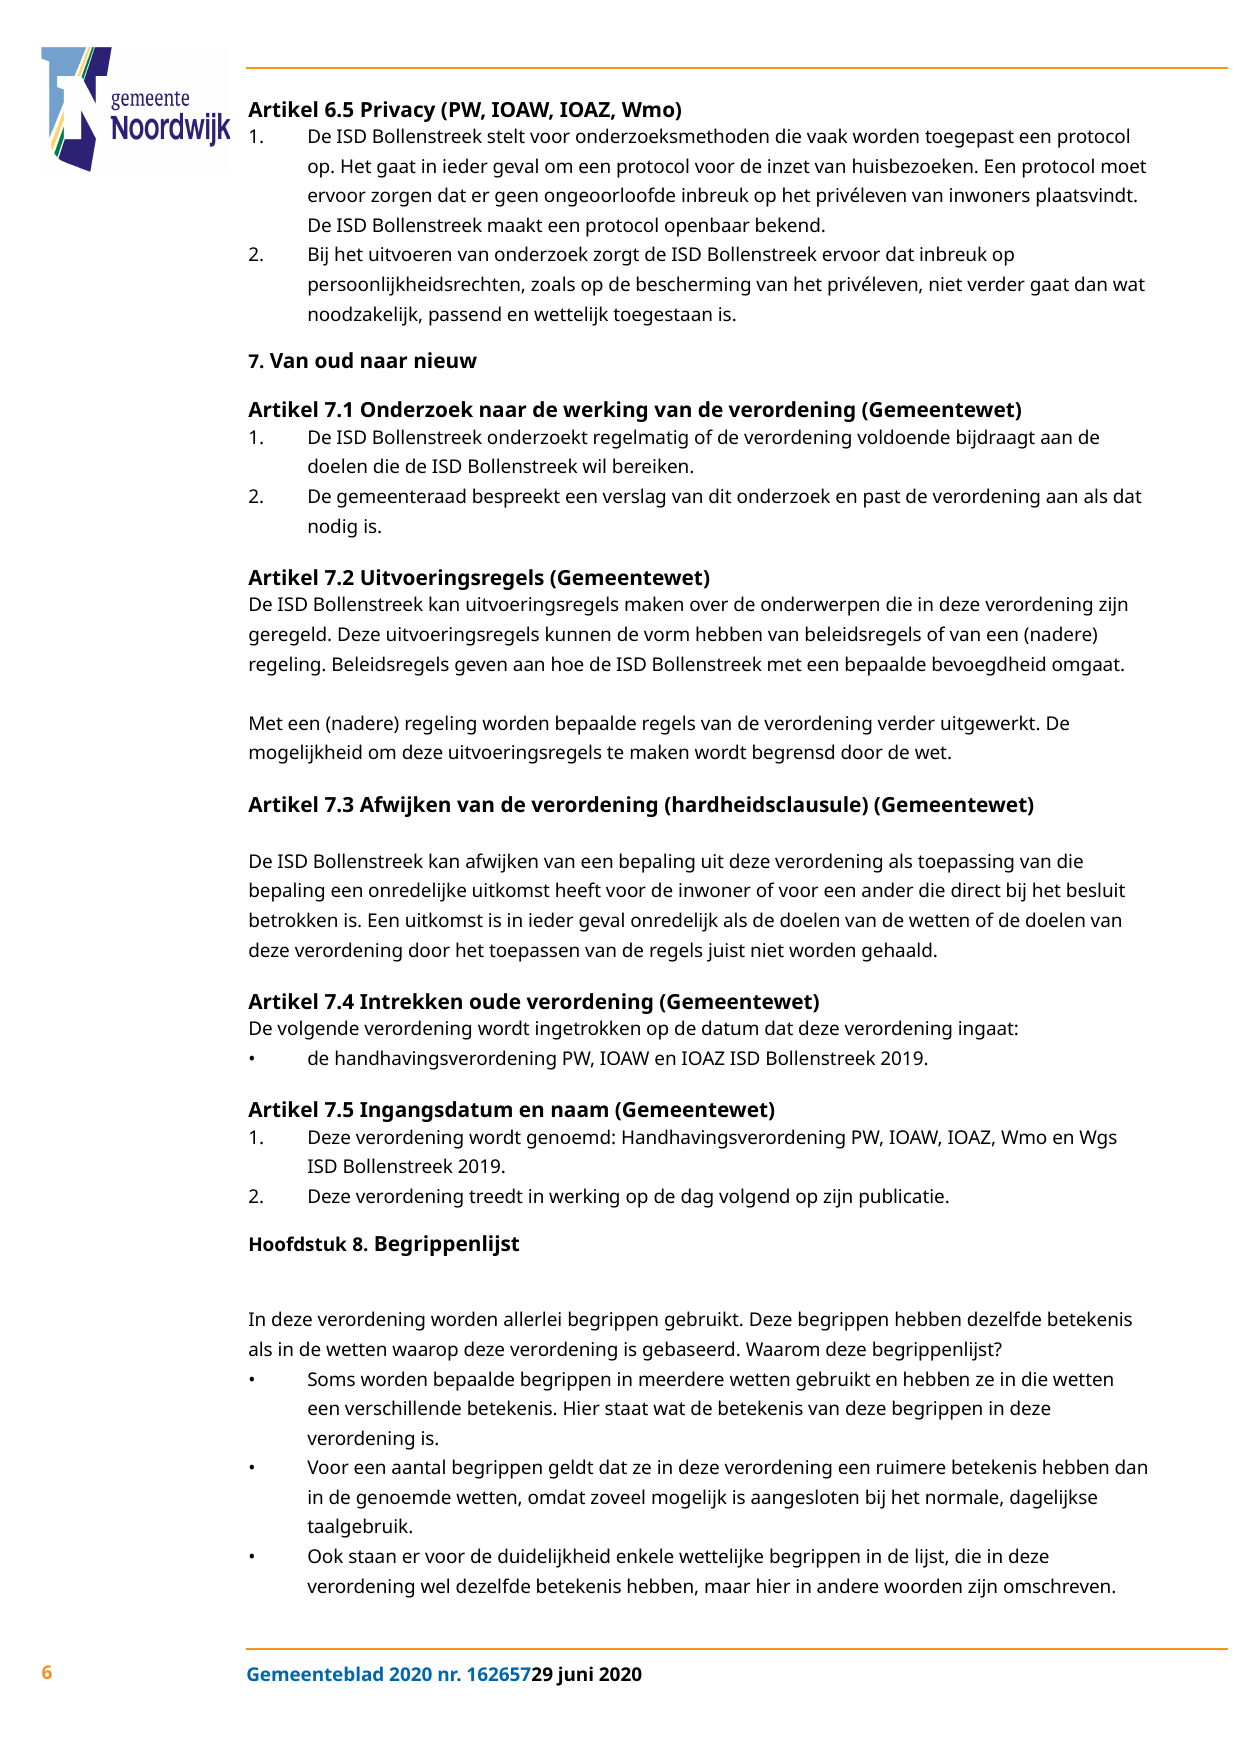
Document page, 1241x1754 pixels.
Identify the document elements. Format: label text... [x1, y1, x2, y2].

text Artikel 7.1 Onderzoek naar de werking van de verordening (Gemeentewet) [248, 396, 1152, 424]
list Ook staan er voor de duidelijkheid enkele wettelijke begrippen in de lijst, die in deze verordening wel dezelfde betekenis hebben, maar hier in andere woorden zijn omschreven. [248, 1543, 1152, 1598]
text Artikel 7.5 Ingangsdatum en naam (Gemeentewet) [248, 1096, 1152, 1124]
text Artikel 7.2 Uitvoeringsregels (Gemeentewet) [248, 563, 1152, 592]
list Soms worden bepaalde begrippen in meerdere wetten gebruikt en hebben ze in die wetten een verschillende betekenis. Hier staat wat de betekenis van deze begrippen in deze verordening is. [248, 1366, 1152, 1451]
text Artikel 7.4 Intrekken oude verordening (Gemeentewet) [248, 987, 1152, 1016]
list Deze verordening treedt in werking op de dag volgend op zijn publicatie. [248, 1183, 1152, 1209]
list Voor een aantal begrippen geldt dat ze in deze verordening een ruimere betekenis hebben dan in de genoemde wetten, omdat zoveel mogelijk is aangesloten bij het normale, dagelijkse taalgebruik. [248, 1454, 1152, 1539]
text In deze verordening worden allerlei begrippen gebruikt. Deze begrippen hebben dezelfde betekenis als in de wetten waarop deze verordening is gebaseerd. Waarom deze begrippenlijst? [248, 1307, 1152, 1362]
list De ISD Bollenstreek stelt voor onderzoeksmethoden die vaak worden toegepast een protocol op. Het gaat in ieder geval om een protocol voor de inzet van huisbezoeken. Een protocol moet ervoor zorgen dat er geen ongeoorloofde inbreuk op het privéleven van inwoners plaatsvindt. De ISD Bollenstreek maakt een protocol openbaar bekend. [248, 123, 1152, 238]
text 7. Van oud naar nieuw [248, 346, 1152, 375]
list De gemeenteraad bespreekt een verslag van dit onderzoek en past de verordening aan als dat nodig is. [248, 483, 1152, 538]
list De ISD Bollenstreek onderzoekt regelmatig of de verordening voldoende bijdraagt aan de doelen die de ISD Bollenstreek wil bereiken. [248, 424, 1152, 479]
text De ISD Bollenstreek kan afwijken van een bepaling uit deze verordening als toepassing van die bepaling een onredelijke uitkomst heeft voor de inwoner of voor een ander die direct bij het besluit betrokken is. Een uitkomst is in ieder geval onredelijk als de doelen van de wetten of de doelen van deze verordening door het toepassen van de regels juist niet worden gehaald. [248, 848, 1152, 962]
list Bij het uitvoeren van onderzoek zorgt de ISD Bollenstreek ervoor dat inbreuk op persoonlijkheidsrechten, zoals op de bescherming van het privéleven, niet verder gaat dan wat noodzakelijk, passend en wettelijk toegestaan is. [248, 242, 1152, 326]
picture [41, 47, 231, 172]
text Hoofdstuk 8. Begrippenlijst [248, 1229, 1152, 1257]
text De ISD Bollenstreek kan uitvoeringsregels maken over de onderwerpen die in deze verordening zijn geregeld. Deze uitvoeringsregels kunnen de vorm hebben van beleidsregels of van een (nadere) regeling. Beleidsregels geven aan hoe de ISD Bollenstreek met een bepaalde bevoegdheid omgaat. [248, 592, 1152, 677]
text Artikel 7.3 Afwijken van de verordening (hardheidsclausule) (Gemeentewet) [248, 790, 1152, 818]
list Deze verordening wordt genoemd: Handhavingsverordening PW, IOAW, IOAZ, Wmo en Wgs ISD Bollenstreek 2019. [248, 1124, 1152, 1179]
list de handhavingsverordening PW, IOAW en IOAZ ISD Bollenstreek 2019. [248, 1045, 1152, 1071]
text De volgende verordening wordt ingetrokken op de datum dat deze verordening ingaat: [248, 1016, 1152, 1041]
text Met een (nadere) regeling worden bepaalde regels van de verordening verder uitgewerkt. De mogelijkheid om deze uitvoeringsregels te maken wordt begrensd door de wet. [248, 710, 1152, 765]
text Artikel 6.5 Privacy (PW, IOAW, IOAZ, Wmo) [248, 95, 1152, 123]
